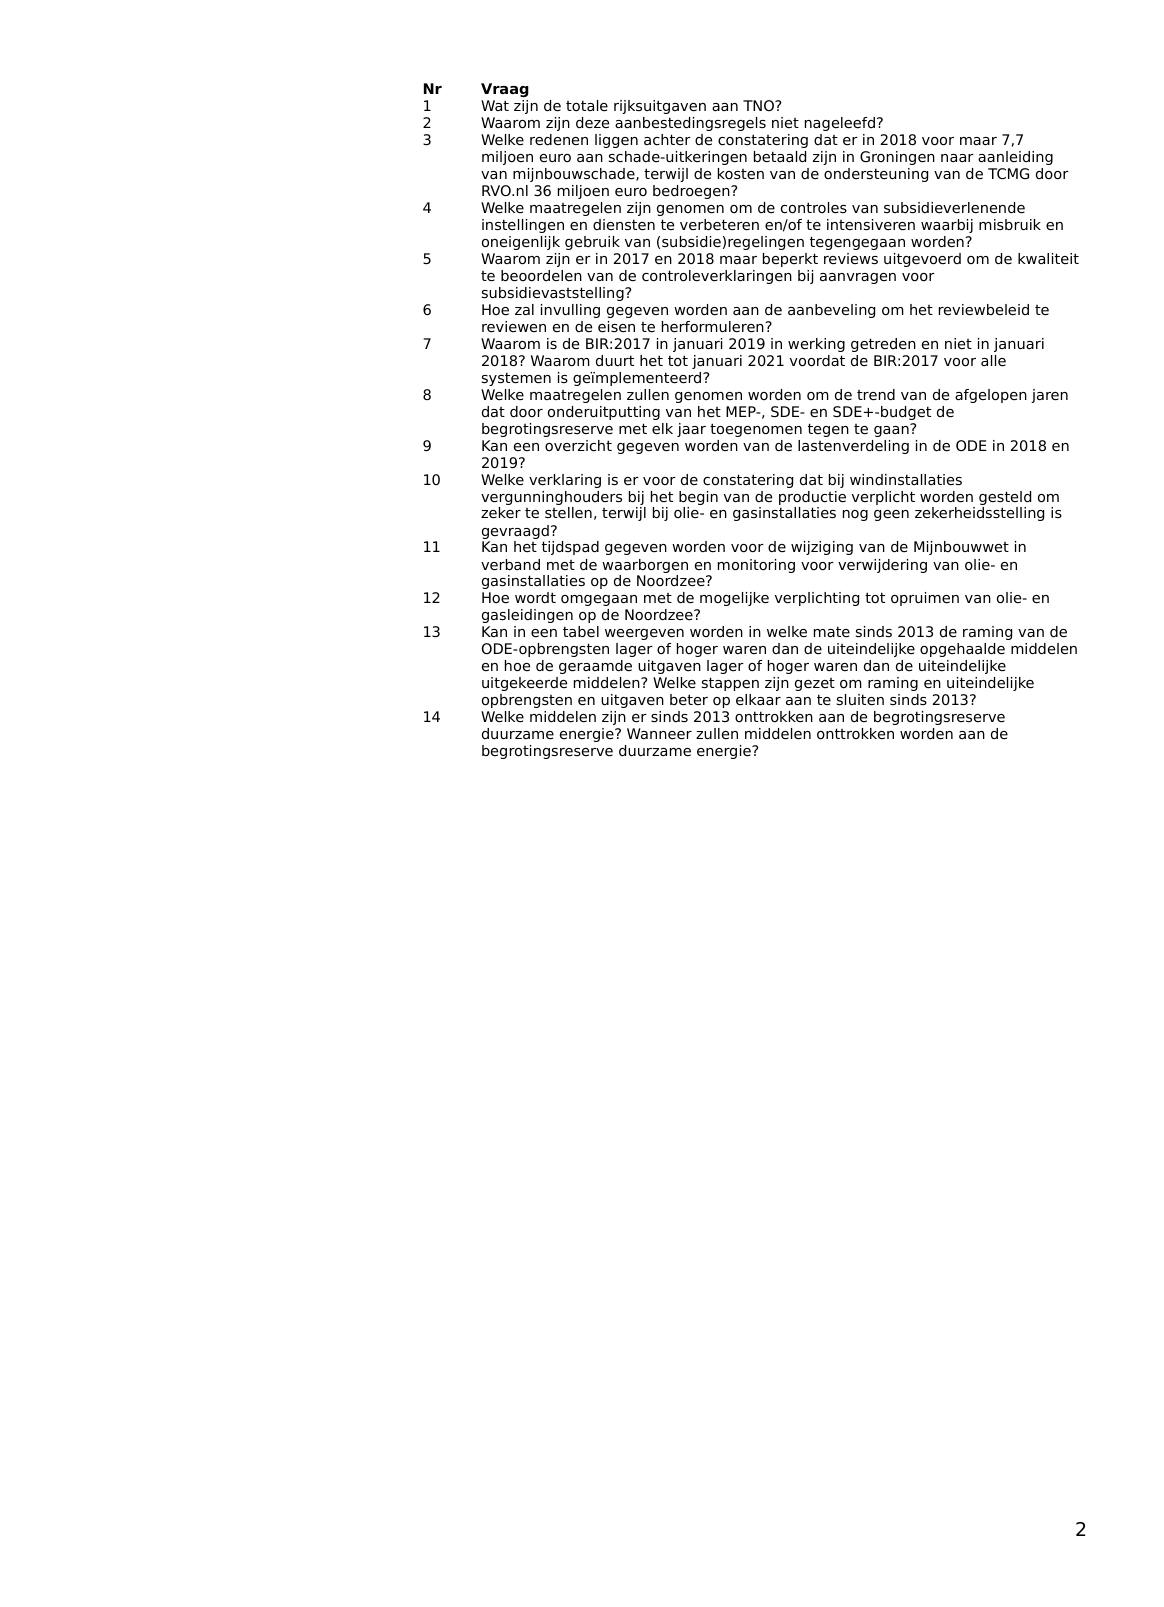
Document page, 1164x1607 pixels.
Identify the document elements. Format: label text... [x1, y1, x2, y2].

table_header Nr [422, 81, 475, 98]
table_cell Hoe zal invulling gegeven worden aan de aanbeveling om het reviewbeleid te reviewen en de eisen te herformuleren? [475, 302, 1087, 336]
table_cell 10 [422, 471, 475, 539]
table_cell Kan in een tabel weergeven worden in welke mate sinds 2013 de raming van de ODE-opbrengsten lager of hoger waren dan de uiteindelijke opgehaalde middelen en hoe de geraamde uitgaven lager of hoger waren dan de uiteindelijke uitgekeerde middelen? Welke stappen zijn gezet om raming en uiteindelijke opbrengsten en uitgaven beter op elkaar aan te sluiten sinds 2013? [475, 624, 1087, 709]
table_cell Welke redenen liggen achter de constatering dat er in 2018 voor maar 7,7 miljoen euro aan schade-uitkeringen betaald zijn in Groningen naar aanleiding van mijnbouwschade, terwijl de kosten van de ondersteuning van de TCMG door RVO.nl 36 miljoen euro bedroegen? [475, 132, 1087, 200]
table_cell 4 [422, 200, 475, 251]
table_cell Kan het tijdspad gegeven worden voor de wijziging van de Mijnbouwwet in verband met de waarborgen en monitoring voor verwijdering van olie- en gasinstallaties op de Noordzee? [475, 539, 1087, 590]
table_cell 11 [422, 539, 475, 590]
table_cell 3 [422, 132, 475, 200]
table_cell Hoe wordt omgegaan met de mogelijke verplichting tot opruimen van olie- en gasleidingen op de Noordzee? [475, 590, 1087, 624]
table_cell 1 [422, 98, 475, 115]
table_cell 8 [422, 387, 475, 437]
table_cell Wat zijn de totale rijksuitgaven aan TNO? [475, 98, 1087, 115]
table_cell 2 [422, 115, 475, 132]
table_cell Welke maatregelen zullen genomen worden om de trend van de afgelopen jaren dat door onderuitputting van het MEP-, SDE- en SDE+-budget de begrotingsreserve met elk jaar toegenomen tegen te gaan? [475, 387, 1087, 437]
table_header Vraag [475, 81, 1087, 98]
table_cell 9 [422, 438, 475, 471]
table_cell Welke maatregelen zijn genomen om de controles van subsidieverlenende instellingen en diensten te verbeteren en/of te intensiveren waarbij misbruik en oneigenlijk gebruik van (subsidie)regelingen tegengegaan worden? [475, 200, 1087, 251]
table_cell 14 [422, 709, 475, 760]
table_cell Welke verklaring is er voor de constatering dat bij windinstallaties vergunninghouders bij het begin van de productie verplicht worden gesteld om zeker te stellen, terwijl bij olie- en gasinstallaties nog geen zekerheidsstelling is gevraagd? [475, 471, 1087, 539]
table_cell 5 [422, 251, 475, 302]
table_cell Waarom zijn er in 2017 en 2018 maar beperkt reviews uitgevoerd om de kwaliteit te beoordelen van de controleverklaringen bij aanvragen voor subsidievaststelling? [475, 251, 1087, 302]
table_cell Kan een overzicht gegeven worden van de lastenverdeling in de ODE in 2018 en 2019? [475, 438, 1087, 471]
table_cell Waarom is de BIR:2017 in januari 2019 in werking getreden en niet in januari 2018? Waarom duurt het tot januari 2021 voordat de BIR:2017 voor alle systemen is geïmplementeerd? [475, 336, 1087, 387]
table_cell 12 [422, 590, 475, 624]
table_cell Welke middelen zijn er sinds 2013 onttrokken aan de begrotingsreserve duurzame energie? Wanneer zullen middelen onttrokken worden aan de begrotingsreserve duurzame energie? [475, 709, 1087, 760]
table_cell 13 [422, 624, 475, 709]
table_cell 6 [422, 302, 475, 336]
table_cell 7 [422, 336, 475, 387]
table_cell Waarom zijn deze aanbestedingsregels niet nageleefd? [475, 115, 1087, 132]
